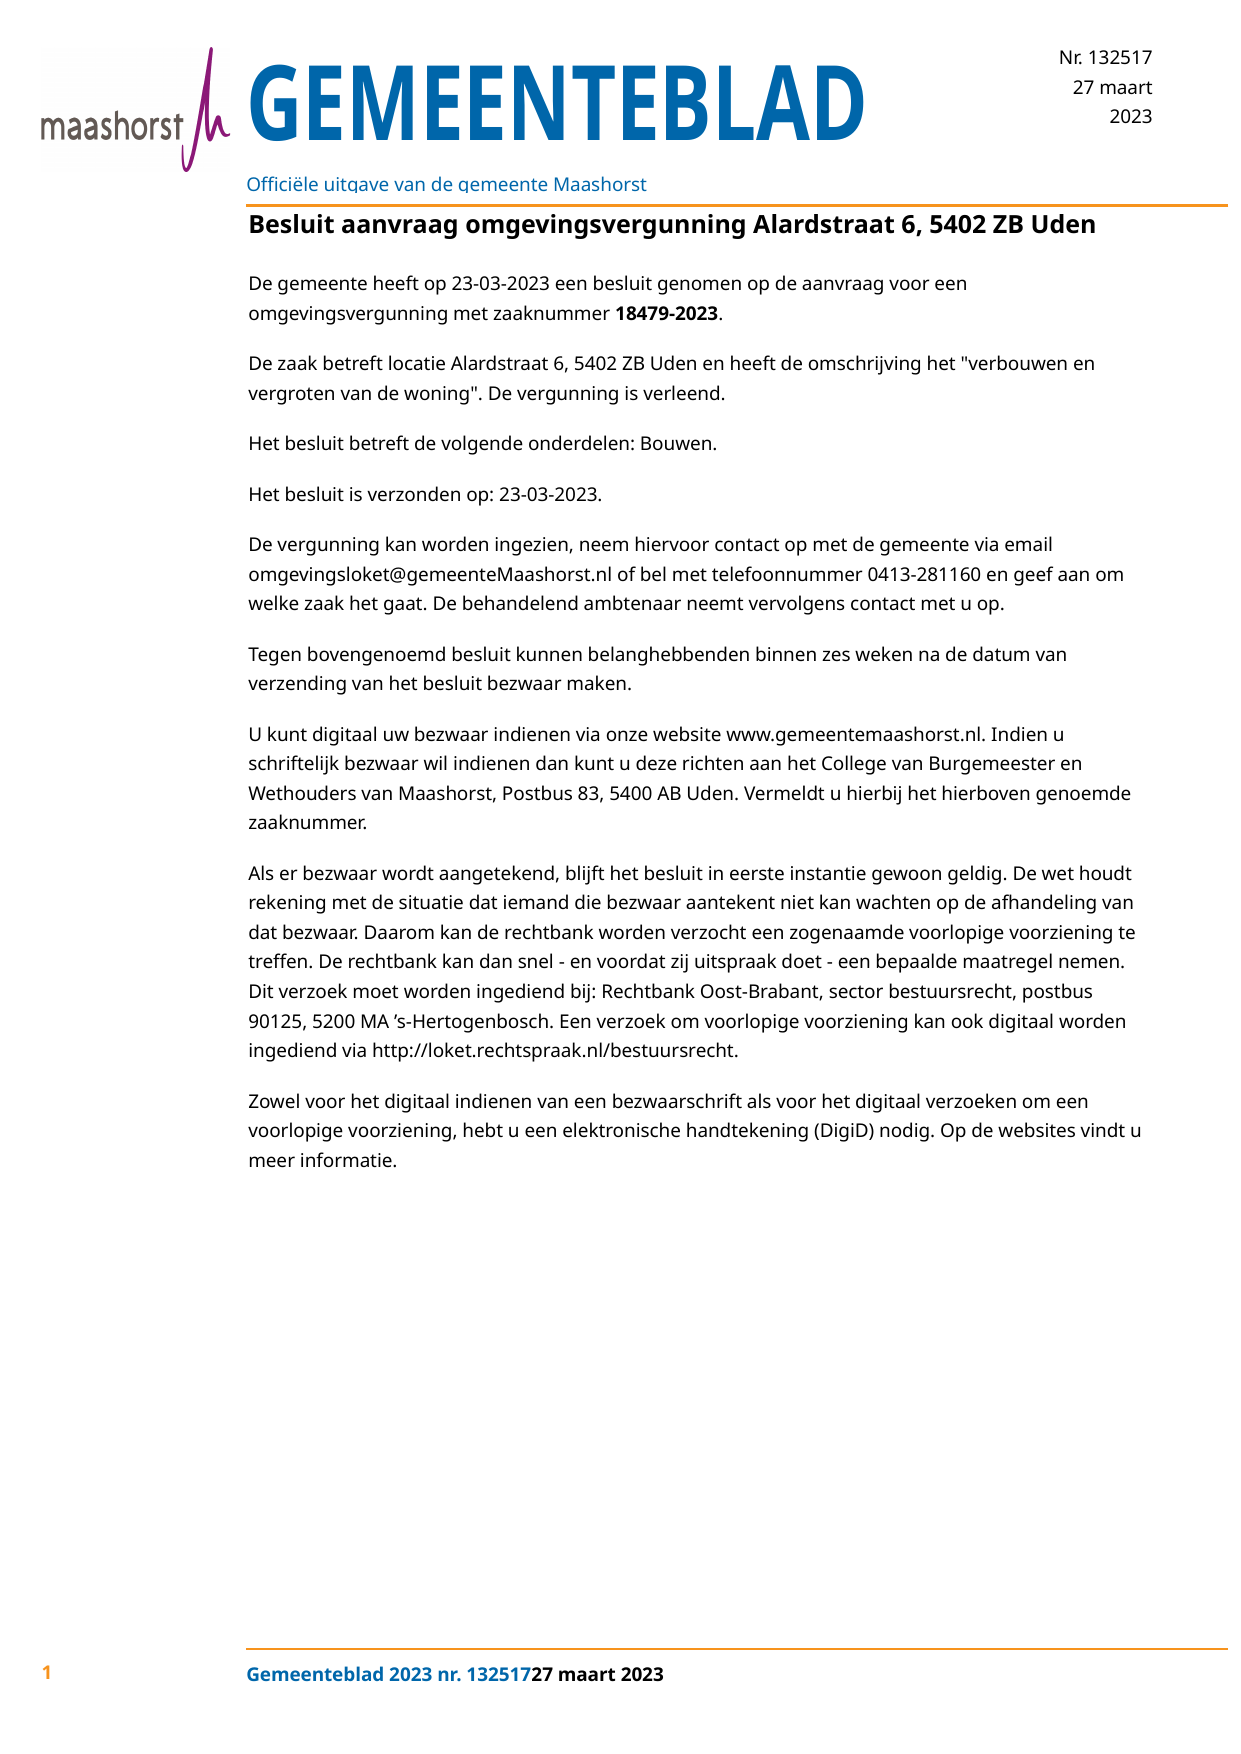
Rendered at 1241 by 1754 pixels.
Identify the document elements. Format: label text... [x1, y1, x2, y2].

text Het besluit betreft de volgende onderdelen: Bouwen. [248, 430, 1152, 456]
text U kunt digitaal uw bezwaar indienen via onze website www.gemeentemaashorst.nl. Indien u schriftelijk bezwaar wil indienen dan kunt u deze richten aan het College van Burgemeester en Wethouders van Maashorst, Postbus 83, 5400 AB Uden. Vermeldt u hierbij het hierboven genoemde zaaknummer. [248, 721, 1152, 835]
text Als er bezwaar wordt aangetekend, blijft het besluit in eerste instantie gewoon geldig. De wet houdt rekening met de situatie dat iemand die bezwaar aantekent niet kan wachten op de afhandeling van dat bezwaar. Daarom kan de rechtbank worden verzocht een zogenaamde voorlopige voorziening te treffen. De rechtbank kan dan snel - en voordat zij uitspraak doet - een bepaalde maatregel nemen. Dit verzoek moet worden ingediend bij: Rechtbank Oost-Brabant, sector bestuursrecht, postbus 90125, 5200 MA ’s-Hertogenbosch. Een verzoek om voorlopige voorziening kan ook digitaal worden ingediend via http://loket.rechtspraak.nl/bestuursrecht. [248, 860, 1152, 1063]
text Het besluit is verzonden op: 23-03-2023. [248, 481, 1152, 506]
text Zowel voor het digitaal indienen van een bezwaarschrift als voor het digitaal verzoeken om een voorlopige voorziening, hebt u een elektronische handtekening (DigiD) nodig. Op de websites vindt u meer informatie. [248, 1088, 1152, 1173]
text De gemeente heeft op 23-03-2023 een besluit genomen op de aanvraag voor een omgevingsvergunning met zaaknummer 18479-2023. [248, 270, 1152, 326]
text Besluit aanvraag omgevingsvergunning Alardstraat 6, 5402 ZB Uden [248, 207, 1152, 241]
text Tegen bovengenoemd besluit kunnen belanghebbenden binnen zes weken na de datum van verzending van het besluit bezwaar maken. [248, 641, 1152, 696]
text De zaak betreft locatie Alardstraat 6, 5402 ZB Uden en heeft de omschrijving het "verbouwen en vergroten van de woning". De vergunning is verleend. [248, 350, 1152, 406]
picture [41, 47, 231, 172]
text De vergunning kan worden ingezien, neem hiervoor contact op met de gemeente via email omgevingsloket@gemeenteMaashorst.nl of bel met telefoonnummer 0413-281160 en geef aan om welke zaak het gaat. De behandelend ambtenaar neemt vervolgens contact met u op. [248, 531, 1152, 616]
